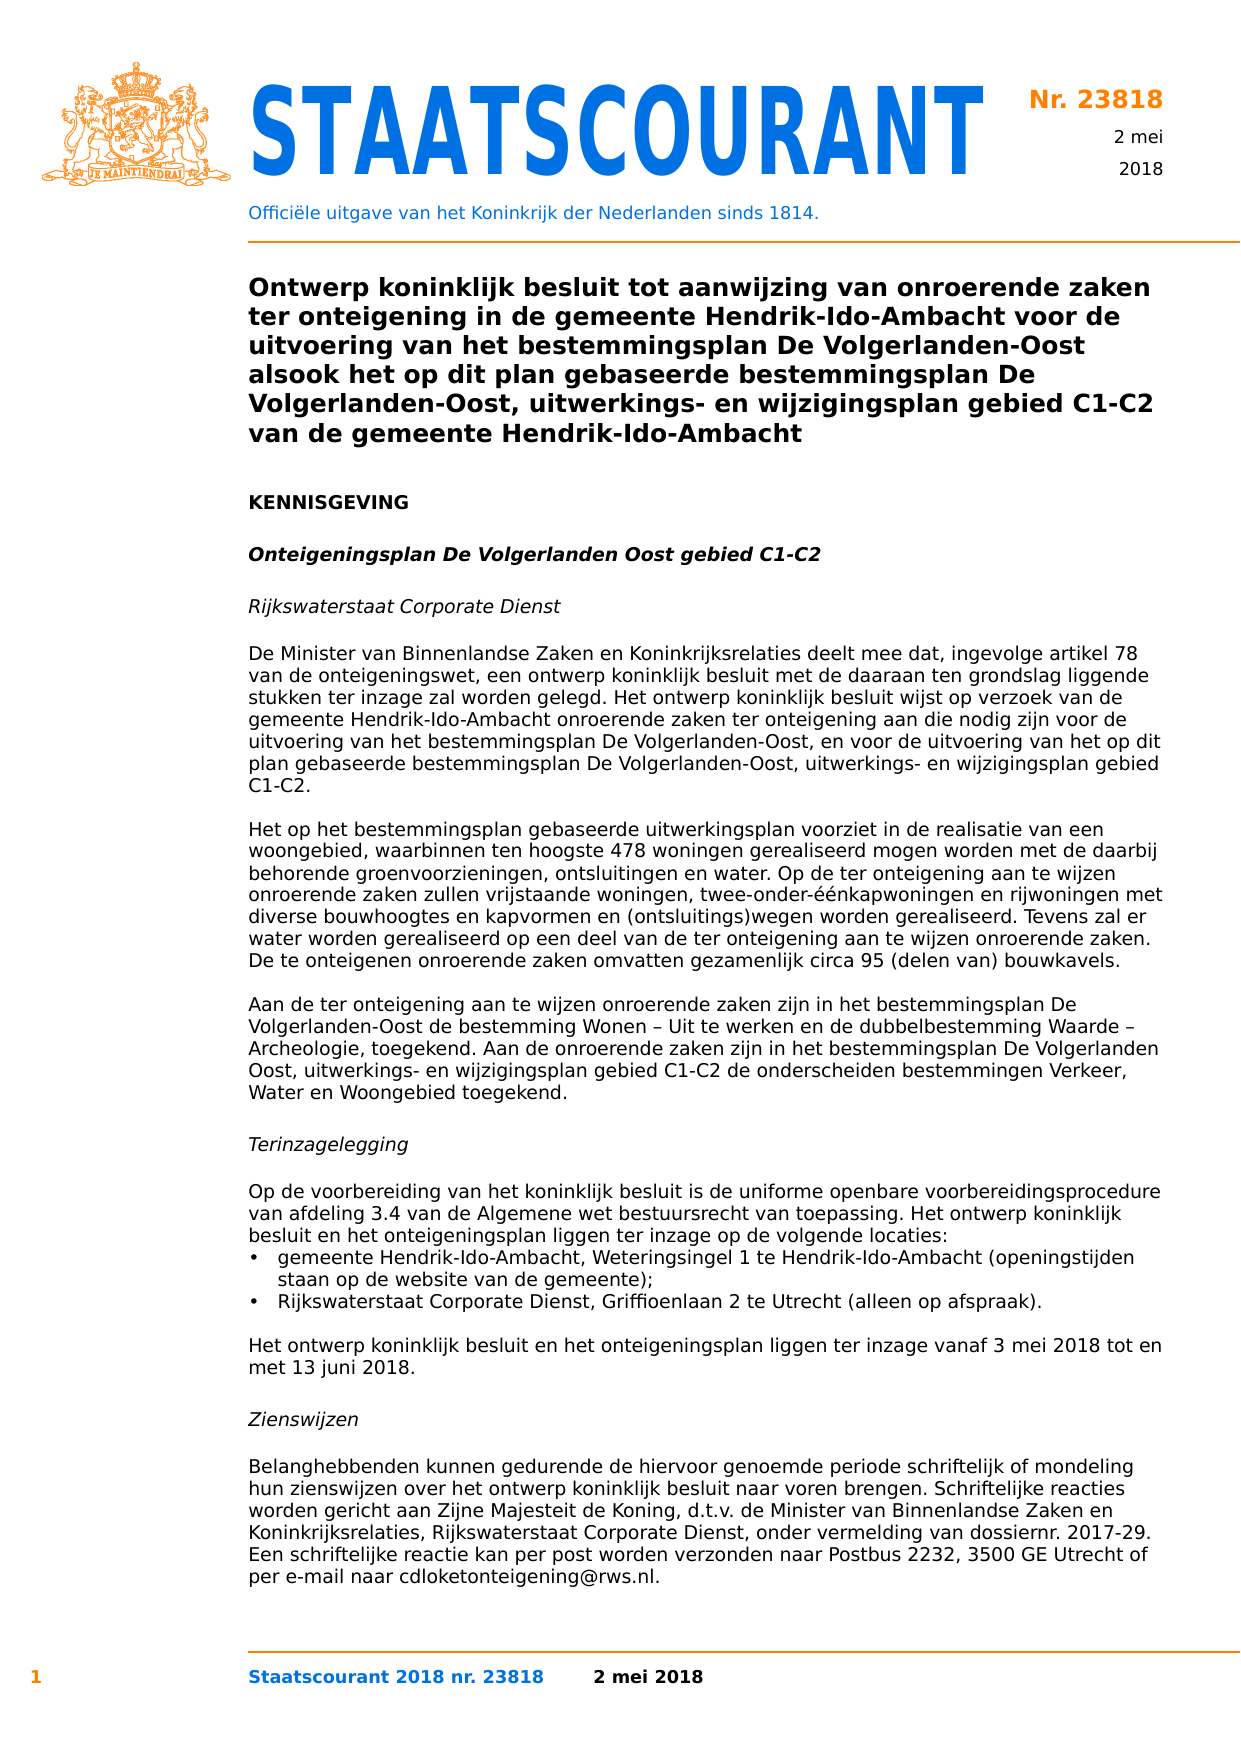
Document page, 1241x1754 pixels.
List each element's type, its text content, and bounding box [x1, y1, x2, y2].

text • Rijkswaterstaat Corporate Dienst, Griffioenlaan 2 te Utrecht (alleen op afspraak). [248, 1291, 1163, 1313]
text Belanghebbenden kunnen gedurende de hiervoor genoemde periode schriftelijk of mondeling hun zienswijzen over het ontwerp koninklijk besluit naar voren brengen. Schriftelijke reacties worden gericht aan Zijne Majesteit de Koning, d.t.v. de Minister van Binnenlandse Zaken en Koninkrijksrelaties, Rijkswaterstaat Corporate Dienst, onder vermelding van dossiernr. 2017-29. Een schriftelijke reactie kan per post worden verzonden naar Postbus 2232, 3500 GE Utrecht of per e-mail naar cdloketonteigening@rws.nl. [248, 1456, 1163, 1588]
table_header STAATSCOURANT [248, 62, 998, 203]
table_header [25, 62, 248, 241]
subtitle Onteigeningsplan De Volgerlanden Oost gebied C1-C2 [248, 544, 1163, 566]
text Aan de ter onteigening aan te wijzen onroerende zaken zijn in het bestemmingsplan De Volgerlanden-Oost de bestemming Wonen – Uit te werken en de dubbelbestemming Waarde – Archeologie, toegekend. Aan de onroerende zaken zijn in het bestemmingsplan De Volgerlanden Oost, uitwerkings- en wijzigingsplan gebied C1-C2 de onderscheiden bestemmingen Verkeer, Water en Woongebied toegekend. [248, 994, 1163, 1104]
text De Minister van Binnenlandse Zaken en Koninkrijksrelaties deelt mee dat, ingevolge artikel 78 van de onteigeningswet, een ontwerp koninklijk besluit met de daaraan ten grondslag liggende stukken ter inzage zal worden gelegd. Het ontwerp koninklijk besluit wijst op verzoek van de gemeente Hendrik-Ido-Ambacht onroerende zaken ter onteigening aan die nodig zijn voor de uitvoering van het bestemmingsplan De Volgerlanden-Oost, en voor de uitvoering van het op dit plan gebaseerde bestemmingsplan De Volgerlanden-Oost, uitwerkings- en wijzigingsplan gebied C1-C2. [248, 643, 1163, 797]
subtitle Ontwerp koninklijk besluit tot aanwijzing van onroerende zaken ter onteigening in de gemeente Hendrik-Ido-Ambacht voor de uitvoering van het bestemmingsplan De Volgerlanden-Oost alsook het op dit plan gebaseerde bestemmingsplan De Volgerlanden-Oost, uitwerkings- en wijzigingsplan gebied C1-C2 van de gemeente Hendrik-Ido-Ambacht [248, 273, 1163, 448]
subtitle KENNISGEVING [248, 492, 1163, 514]
text Het op het bestemmingsplan gebaseerde uitwerkingsplan voorziet in de realisatie van een woongebied, waarbinnen ten hoogste 478 woningen gerealiseerd mogen worden met de daarbij behorende groenvoorzieningen, ontsluitingen en water. Op de ter onteigening aan te wijzen onroerende zaken zullen vrijstaande woningen, twee-onder-éénkapwoningen en rijwoningen met diverse bouwhoogtes en kapvormen en (ontsluitings)wegen worden gerealiseerd. Tevens zal er water worden gerealiseerd op een deel van de ter onteigening aan te wijzen onroerende zaken. De te onteigenen onroerende zaken omvatten gezamenlijk circa 95 (delen van) bouwkavels. [248, 818, 1163, 972]
picture [41, 62, 231, 186]
subtitle Rijkswaterstaat Corporate Dienst [248, 596, 1163, 618]
text Op de voorbereiding van het koninklijk besluit is de uniforme openbare voorbereidingsprocedure van afdeling 3.4 van de Algemene wet bestuursrecht van toepassing. Het ontwerp koninklijk besluit en het onteigeningsplan liggen ter inzage op de volgende locaties: [248, 1181, 1163, 1247]
text Het ontwerp koninklijk besluit en het onteigeningsplan liggen ter inzage vanaf 3 mei 2018 tot en met 13 juni 2018. [248, 1335, 1163, 1379]
table_cell 2018 [998, 153, 1240, 203]
table_header Nr. 23818 [998, 62, 1240, 121]
subtitle Terinzagelegging [248, 1134, 1163, 1156]
text • gemeente Hendrik-Ido-Ambacht, Weteringsingel 1 te Hendrik-Ido-Ambacht (openingstijden staan op de website van de gemeente); [248, 1247, 1163, 1291]
table_cell Officiële uitgave van het Koninkrijk der Nederlanden sinds 1814. [248, 203, 1240, 241]
subtitle Zienswijzen [248, 1409, 1163, 1431]
table_cell 2 mei [998, 121, 1240, 153]
